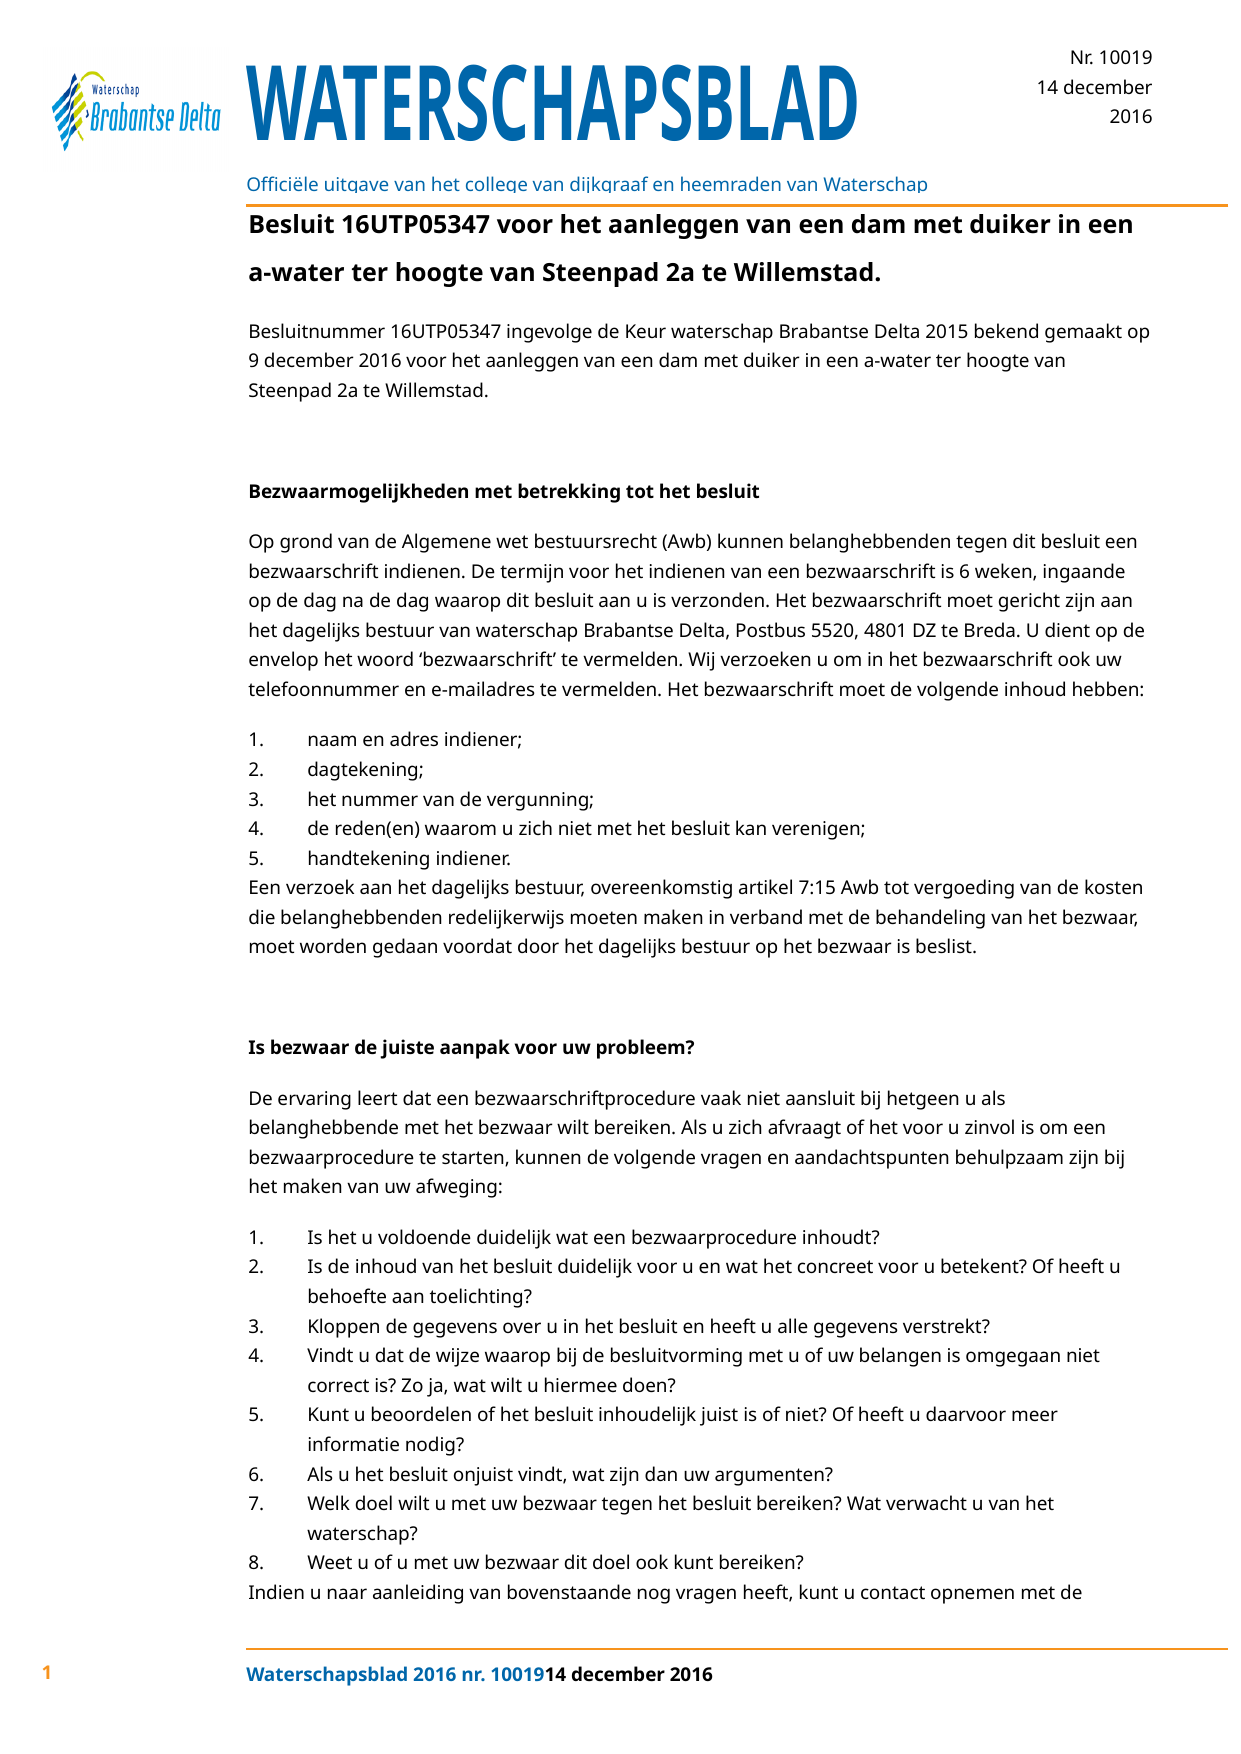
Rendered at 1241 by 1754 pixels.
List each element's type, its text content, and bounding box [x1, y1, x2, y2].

picture [41, 47, 231, 172]
list dagtekening; [248, 756, 1152, 782]
text Bezwaarmogelijkheden met betrekking tot het besluit [248, 478, 1152, 504]
list Weet u of u met uw bezwaar dit doel ook kunt bereiken? [248, 1549, 1152, 1575]
list Kloppen de gegevens over u in het besluit en heeft u alle gegevens verstrekt? [248, 1313, 1152, 1339]
list Is de inhoud van het besluit duidelijk voor u en wat het concreet voor u betekent? Of heeft u behoefte aan toelichting? [248, 1254, 1152, 1309]
text Besluitnummer 16UTP05347 ingevolge de Keur waterschap Brabantse Delta 2015 bekend gemaakt op 9 december 2016 voor het aanleggen van een dam met duiker in een a-water ter hoogte van Steenpad 2a te Willemstad. [248, 318, 1152, 403]
text Indien u naar aanleiding van bovenstaande nog vragen heeft, kunt u contact opnemen met de [248, 1579, 1152, 1605]
list naam en adres indiener; [248, 727, 1152, 752]
text Een verzoek aan het dagelijks bestuur, overeenkomstig artikel 7:15 Awb tot vergoeding van de kosten die belanghebbenden redelijkerwijs moeten maken in verband met de behandeling van het bezwaar, moet worden gedaan voordat door het dagelijks bestuur op het bezwaar is beslist. [248, 874, 1152, 959]
text Op grond van de Algemene wet bestuursrecht (Awb) kunnen belanghebbenden tegen dit besluit een bezwaarschrift indienen. De termijn voor het indienen van een bezwaarschrift is 6 weken, ingaande op de dag na de dag waarop dit besluit aan u is verzonden. Het bezwaarschrift moet gericht zijn aan het dagelijks bestuur van waterschap Brabantse Delta, Postbus 5520, 4801 DZ te Breda. U dient op de envelop het woord ‘bezwaarschrift’ te vermelden. Wij verzoeken u om in het bezwaarschrift ook uw telefoonnummer en e‑mailadres te vermelden. Het bezwaarschrift moet de volgende inhoud hebben: [248, 528, 1152, 702]
list het nummer van de vergunning; [248, 786, 1152, 812]
text De ervaring leert dat een bezwaarschriftprocedure vaak niet aansluit bij hetgeen u als belanghebbende met het bezwaar wilt bereiken. Als u zich afvraagt of het voor u zinvol is om een bezwaarprocedure te starten, kunnen de volgende vragen en aandachtspunten behulpzaam zijn bij het maken van uw afweging: [248, 1085, 1152, 1199]
list Is het u voldoende duidelijk wat een bezwaarprocedure inhoudt? [248, 1224, 1152, 1250]
list Vindt u dat de wijze waarop bij de besluitvorming met u of uw belangen is omgegaan niet correct is? Zo ja, wat wilt u hiermee doen? [248, 1342, 1152, 1398]
text Is bezwaar de juiste aanpak voor uw probleem? [248, 1034, 1152, 1060]
list Als u het besluit onjuist vindt, wat zijn dan uw argumenten? [248, 1461, 1152, 1487]
list Welk doel wilt u met uw bezwaar tegen het besluit bereiken? Wat verwacht u van het waterschap? [248, 1490, 1152, 1546]
list Kunt u beoordelen of het besluit inhoudelijk juist is of niet? Of heeft u daarvoor meer informatie nodig? [248, 1402, 1152, 1457]
list de reden(en) waarom u zich niet met het besluit kan verenigen; [248, 815, 1152, 841]
text Besluit 16UTP05347 voor het aanleggen van een dam met duiker in een a-water ter hoogte van Steenpad 2a te Willemstad. [248, 207, 1152, 288]
list handtekening indiener. [248, 845, 1152, 871]
